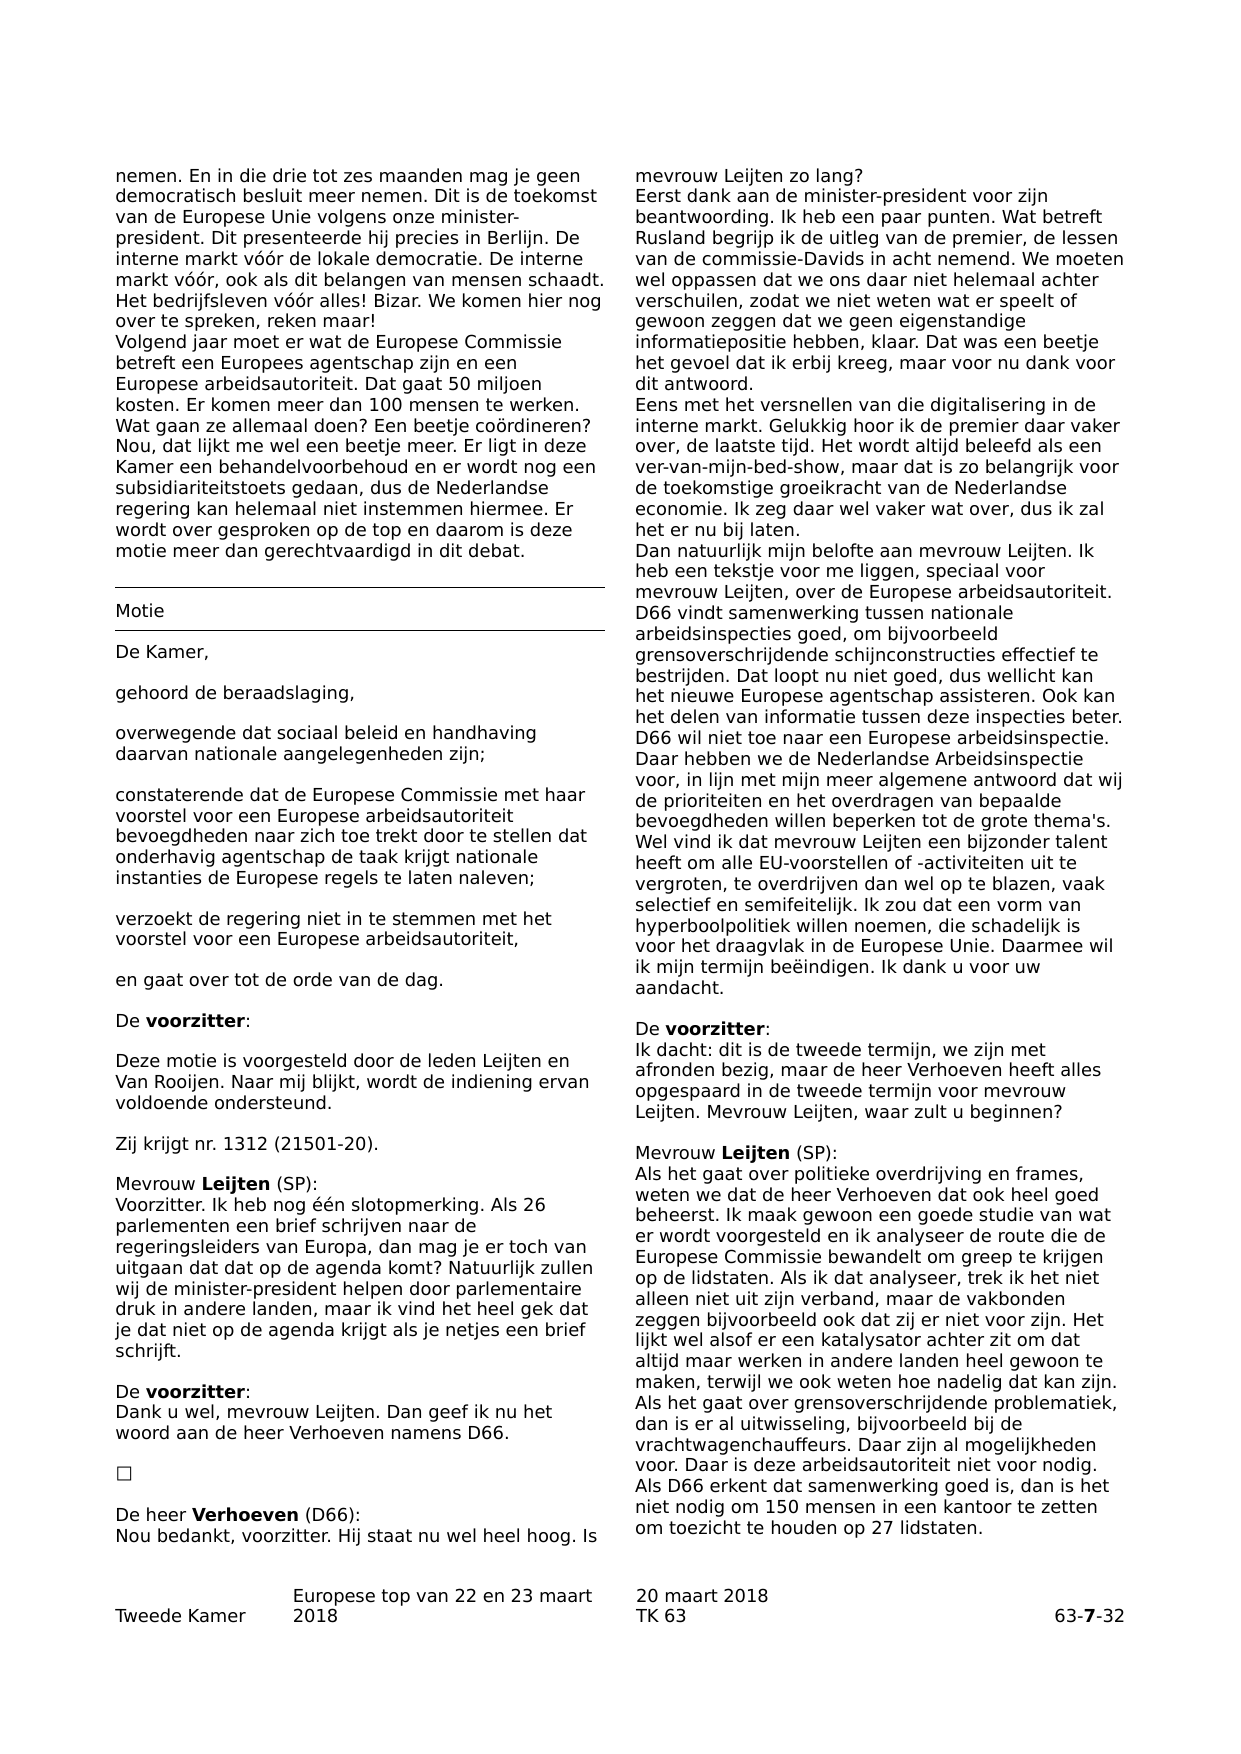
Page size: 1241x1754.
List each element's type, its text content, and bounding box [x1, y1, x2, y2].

text Mevrouw Leijten (SP): [635, 1143, 1125, 1163]
text Nou bedankt, voorzitter. Hij staat nu wel heel hoog. Is [115, 1525, 605, 1546]
text Dan natuurlijk mijn belofte aan mevrouw Leijten. Ik heb een tekstje voor me liggen, speciaal voor mevrouw Leijten, over de Europese arbeidsautoriteit. D66 vindt samenwerking tussen nationale arbeidsinspecties goed, om bijvoorbeeld grensoverschrijdende schijnconstructies effectief te bestrijden. Dat loopt nu niet goed, dus wellicht kan het nieuwe Europese agentschap assisteren. Ook kan het delen van informatie tussen deze inspecties beter. D66 wil niet toe naar een Europese arbeidsinspectie. Daar hebben we de Nederlandse Arbeidsinspectie voor, in lijn met mijn meer algemene antwoord dat wij de prioriteiten en het overdragen van bepaalde bevoegdheden willen beperken tot de grote thema's. [635, 540, 1125, 832]
text Eerst dank aan de minister-president voor zijn beantwoording. Ik heb een paar punten. Wat betreft Rusland begrijp ik de uitleg van de premier, de lessen van de commissie-Davids in acht nemend. We moeten wel oppassen dat we ons daar niet helemaal achter verschuilen, zodat we niet weten wat er speelt of gewoon zeggen dat we geen eigenstandige informatiepositie hebben, klaar. Dat was een beetje het gevoel dat ik erbij kreeg, maar voor nu dank voor dit antwoord. [635, 186, 1125, 394]
text De voorzitter: [115, 1382, 605, 1402]
text gehoord de beraadslaging, [115, 682, 605, 703]
text ⬜ [115, 1464, 605, 1485]
text De heer Verhoeven (D66): [115, 1505, 605, 1525]
text Als het gaat over politieke overdrijving en frames, weten we dat de heer Verhoeven dat ook heel goed beheerst. Ik maak gewoon een goede studie van wat er wordt voorgesteld en ik analyseer de route die de Europese Commissie bewandelt om greep te krijgen op de lidstaten. Als ik dat analyseer, trek ik het niet alleen niet uit zijn verband, maar de vakbonden zeggen bijvoorbeeld ook dat zij er niet voor zijn. Het lijkt wel alsof er een katalysator achter zit om dat altijd maar werken in andere landen heel gewoon te maken, terwijl we ook weten hoe nadelig dat kan zijn. Als het gaat over grensoverschrijdende problematiek, dan is er al uitwisseling, bijvoorbeeld bij de vrachtwagenchauffeurs. Daar zijn al mogelijkheden voor. Daar is deze arbeidsautoriteit niet voor nodig. Als D66 erkent dat samenwerking goed is, dan is het niet nodig om 150 mensen in een kantoor te zetten om toezicht te houden op 27 lidstaten. [635, 1163, 1125, 1538]
text Volgend jaar moet er wat de Europese Commissie betreft een Europees agentschap zijn en een Europese arbeidsautoriteit. Dat gaat 50 miljoen kosten. Er komen meer dan 100 mensen te werken. Wat gaan ze allemaal doen? Een beetje coördineren? Nou, dat lijkt me wel een beetje meer. Er ligt in deze Kamer een behandelvoorbehoud en er wordt nog een subsidiariteitstoets gedaan, dus de Nederlandse regering kan helemaal niet instemmen hiermee. Er wordt over gesproken op de top en daarom is deze motie meer dan gerechtvaardigd in dit debat. [115, 332, 605, 561]
text mevrouw Leijten zo lang? [635, 165, 1125, 186]
text Eens met het versnellen van die digitalisering in de interne markt. Gelukkig hoor ik de premier daar vaker over, de laatste tijd. Het wordt altijd beleefd als een ver-van-mijn-bed-show, maar dat is zo belangrijk voor de toekomstige groeikracht van de Nederlandse economie. Ik zeg daar wel vaker wat over, dus ik zal het er nu bij laten. [635, 394, 1125, 540]
text Ik dacht: dit is de tweede termijn, we zijn met afronden bezig, maar de heer Verhoeven heeft alles opgespaard in de tweede termijn voor mevrouw Leijten. Mevrouw Leijten, waar zult u beginnen? [635, 1039, 1125, 1123]
text verzoekt de regering niet in te stemmen met het voorstel voor een Europese arbeidsautoriteit, [115, 908, 605, 950]
text Voorzitter. Ik heb nog één slotopmerking. Als 26 parlementen een brief schrijven naar de regeringsleiders van Europa, dan mag je er toch van uitgaan dat dat op de agenda komt? Natuurlijk zullen wij de minister-president helpen door parlementaire druk in andere landen, maar ik vind het heel gek dat je dat niet op de agenda krijgt als je netjes een brief schrijft. [115, 1195, 605, 1362]
text De voorzitter: [635, 1019, 1125, 1039]
text constaterende dat de Europese Commissie met haar voorstel voor een Europese arbeidsautoriteit bevoegdheden naar zich toe trekt door te stellen dat onderhavig agentschap de taak krijgt nationale instanties de Europese regels te laten naleven; [115, 785, 605, 888]
text De Kamer, [115, 642, 605, 662]
text overwegende dat sociaal beleid en handhaving daarvan nationale aangelegenheden zijn; [115, 723, 605, 765]
text Mevrouw Leijten (SP): [115, 1174, 605, 1195]
text Deze motie is voorgesteld door de leden Leijten en Van Rooijen. Naar mij blijkt, wordt de indiening ervan voldoende ondersteund. [115, 1051, 605, 1113]
text Zij krijgt nr. 1312 (21501-20). [115, 1133, 605, 1154]
text Motie [115, 601, 605, 622]
text De voorzitter: [115, 1011, 605, 1031]
text en gaat over tot de orde van de dag. [115, 970, 605, 991]
text Wel vind ik dat mevrouw Leijten een bijzonder talent heeft om alle EU-voorstellen of -activiteiten uit te vergroten, te overdrijven dan wel op te blazen, vaak selectief en semifeitelijk. Ik zou dat een vorm van hyperboolpolitiek willen noemen, die schadelijk is voor het draagvlak in de Europese Unie. Daarmee wil ik mijn termijn beëindigen. Ik dank u voor uw aandacht. [635, 832, 1125, 999]
text Dank u wel, mevrouw Leijten. Dan geef ik nu het woord aan de heer Verhoeven namens D66. [115, 1402, 605, 1444]
text nemen. En in die drie tot zes maanden mag je geen democratisch besluit meer nemen. Dit is de toekomst van de Europese Unie volgens onze minister-president. Dit presenteerde hij precies in Berlijn. De interne markt vóór de lokale democratie. De interne markt vóór, ook als dit belangen van mensen schaadt. Het bedrijfsleven vóór alles! Bizar. We komen hier nog over te spreken, reken maar! [115, 165, 605, 332]
